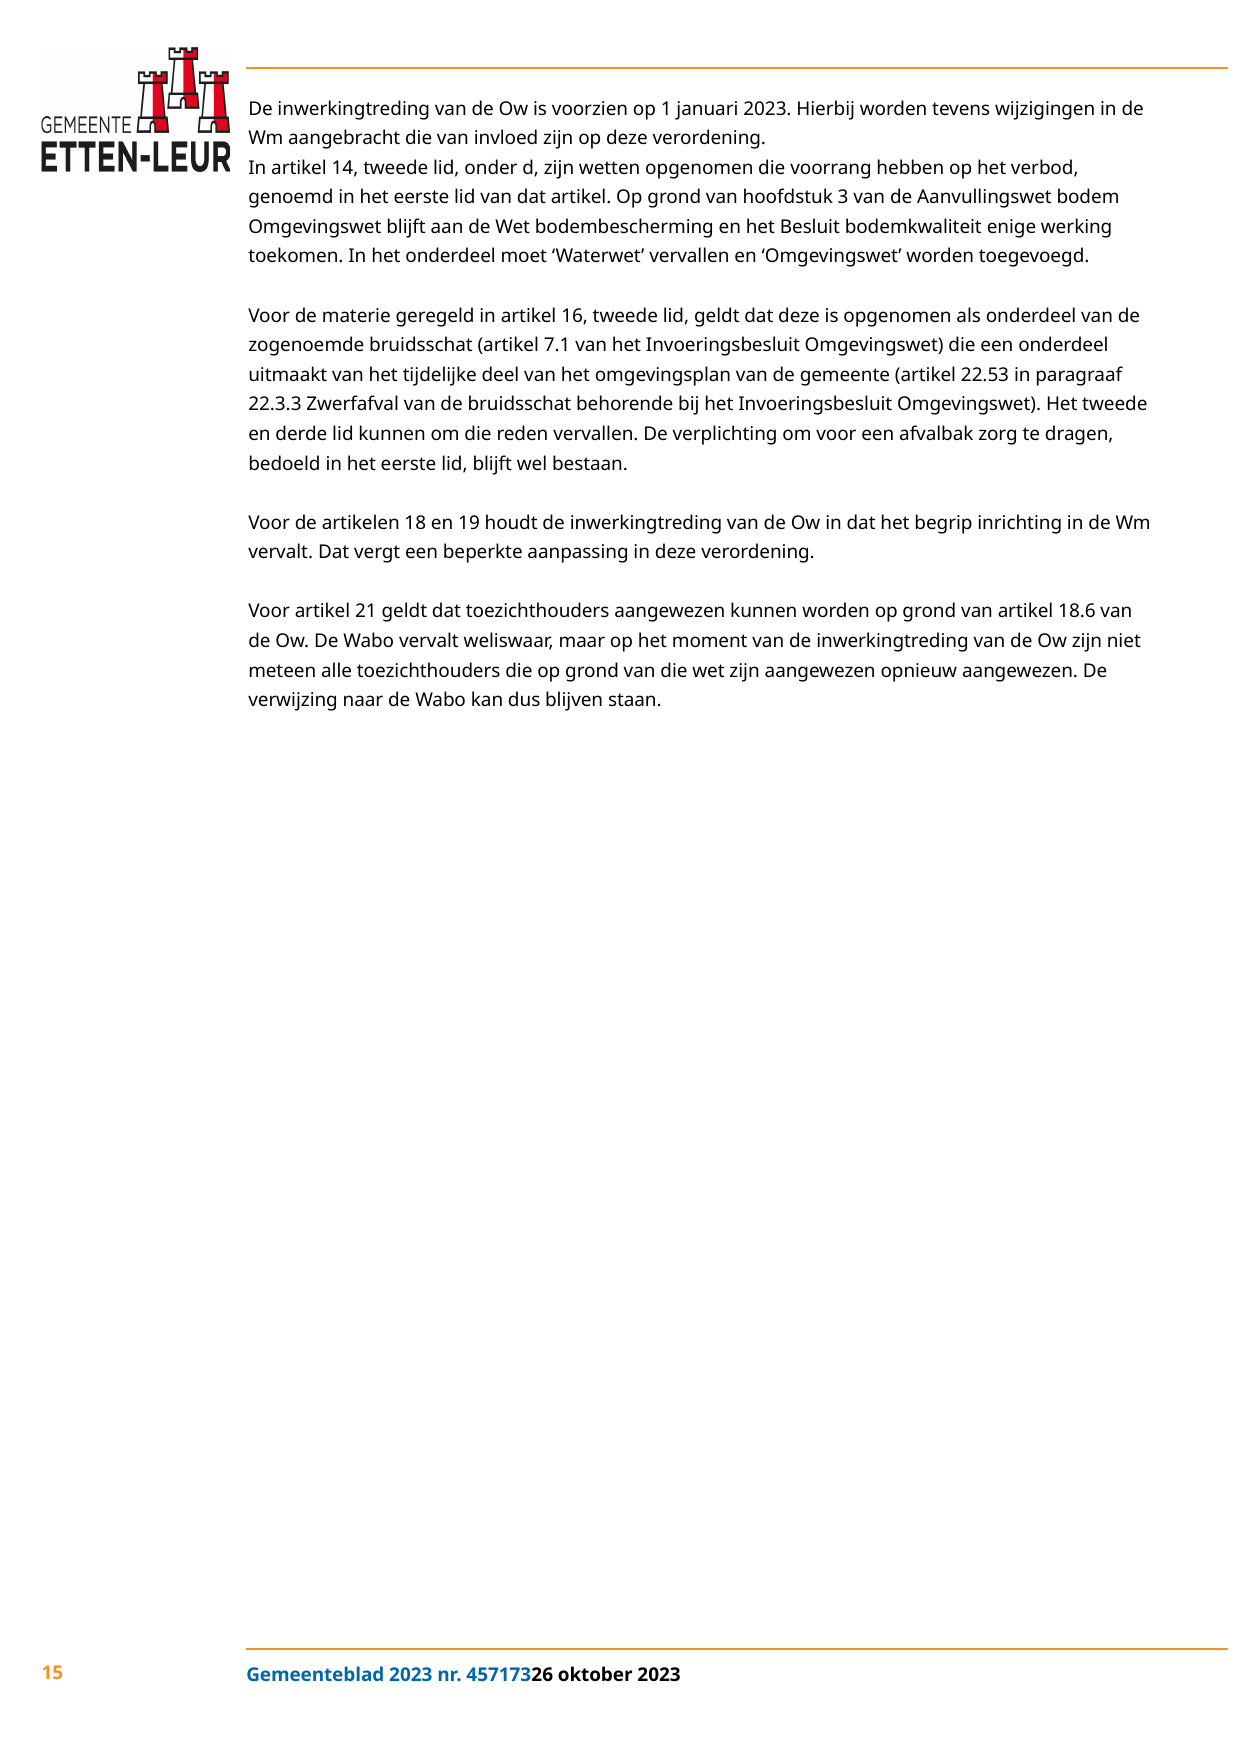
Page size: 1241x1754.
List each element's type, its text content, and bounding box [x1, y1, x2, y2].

text De inwerkingtreding van de Ow is voorzien op 1 januari 2023. Hierbij worden tevens wijzigingen in de Wm aangebracht die van invloed zijn op deze verordening. [248, 95, 1152, 150]
text Voor de materie geregeld in artikel 16, tweede lid, geldt dat deze is opgenomen als onderdeel van de zogenoemde bruidsschat (artikel 7.1 van het Invoeringsbesluit Omgevingswet) die een onderdeel uitmaakt van het tijdelijke deel van het omgevingsplan van de gemeente (artikel 22.53 in paragraaf 22.3.3 Zwerfafval van de bruidsschat behorende bij het Invoeringsbesluit Omgevingswet). Het tweede en derde lid kunnen om die reden vervallen. De verplichting om voor een afvalbak zorg te dragen, bedoeld in het eerste lid, blijft wel bestaan. [248, 302, 1152, 476]
picture [41, 47, 231, 172]
text In artikel 14, tweede lid, onder d, zijn wetten opgenomen die voorrang hebben op het verbod, genoemd in het eerste lid van dat artikel. Op grond van hoofdstuk 3 van de Aanvullingswet bodem Omgevingswet blijft aan de Wet bodembescherming en het Besluit bodemkwaliteit enige werking toekomen. In het onderdeel moet ‘Waterwet’ vervallen en ‘Omgevingswet’ worden toegevoegd. [248, 154, 1152, 268]
text Voor artikel 21 geldt dat toezichthouders aangewezen kunnen worden op grond van artikel 18.6 van de Ow. De Wabo vervalt weliswaar, maar op het moment van de inwerkingtreding van de Ow zijn niet meteen alle toezichthouders die op grond van die wet zijn aangewezen opnieuw aangewezen. De verwijzing naar de Wabo kan dus blijven staan. [248, 598, 1152, 712]
text Voor de artikelen 18 en 19 houdt de inwerkingtreding van de Ow in dat het begrip inrichting in de Wm vervalt. Dat vergt een beperkte aanpassing in deze verordening. [248, 509, 1152, 564]
